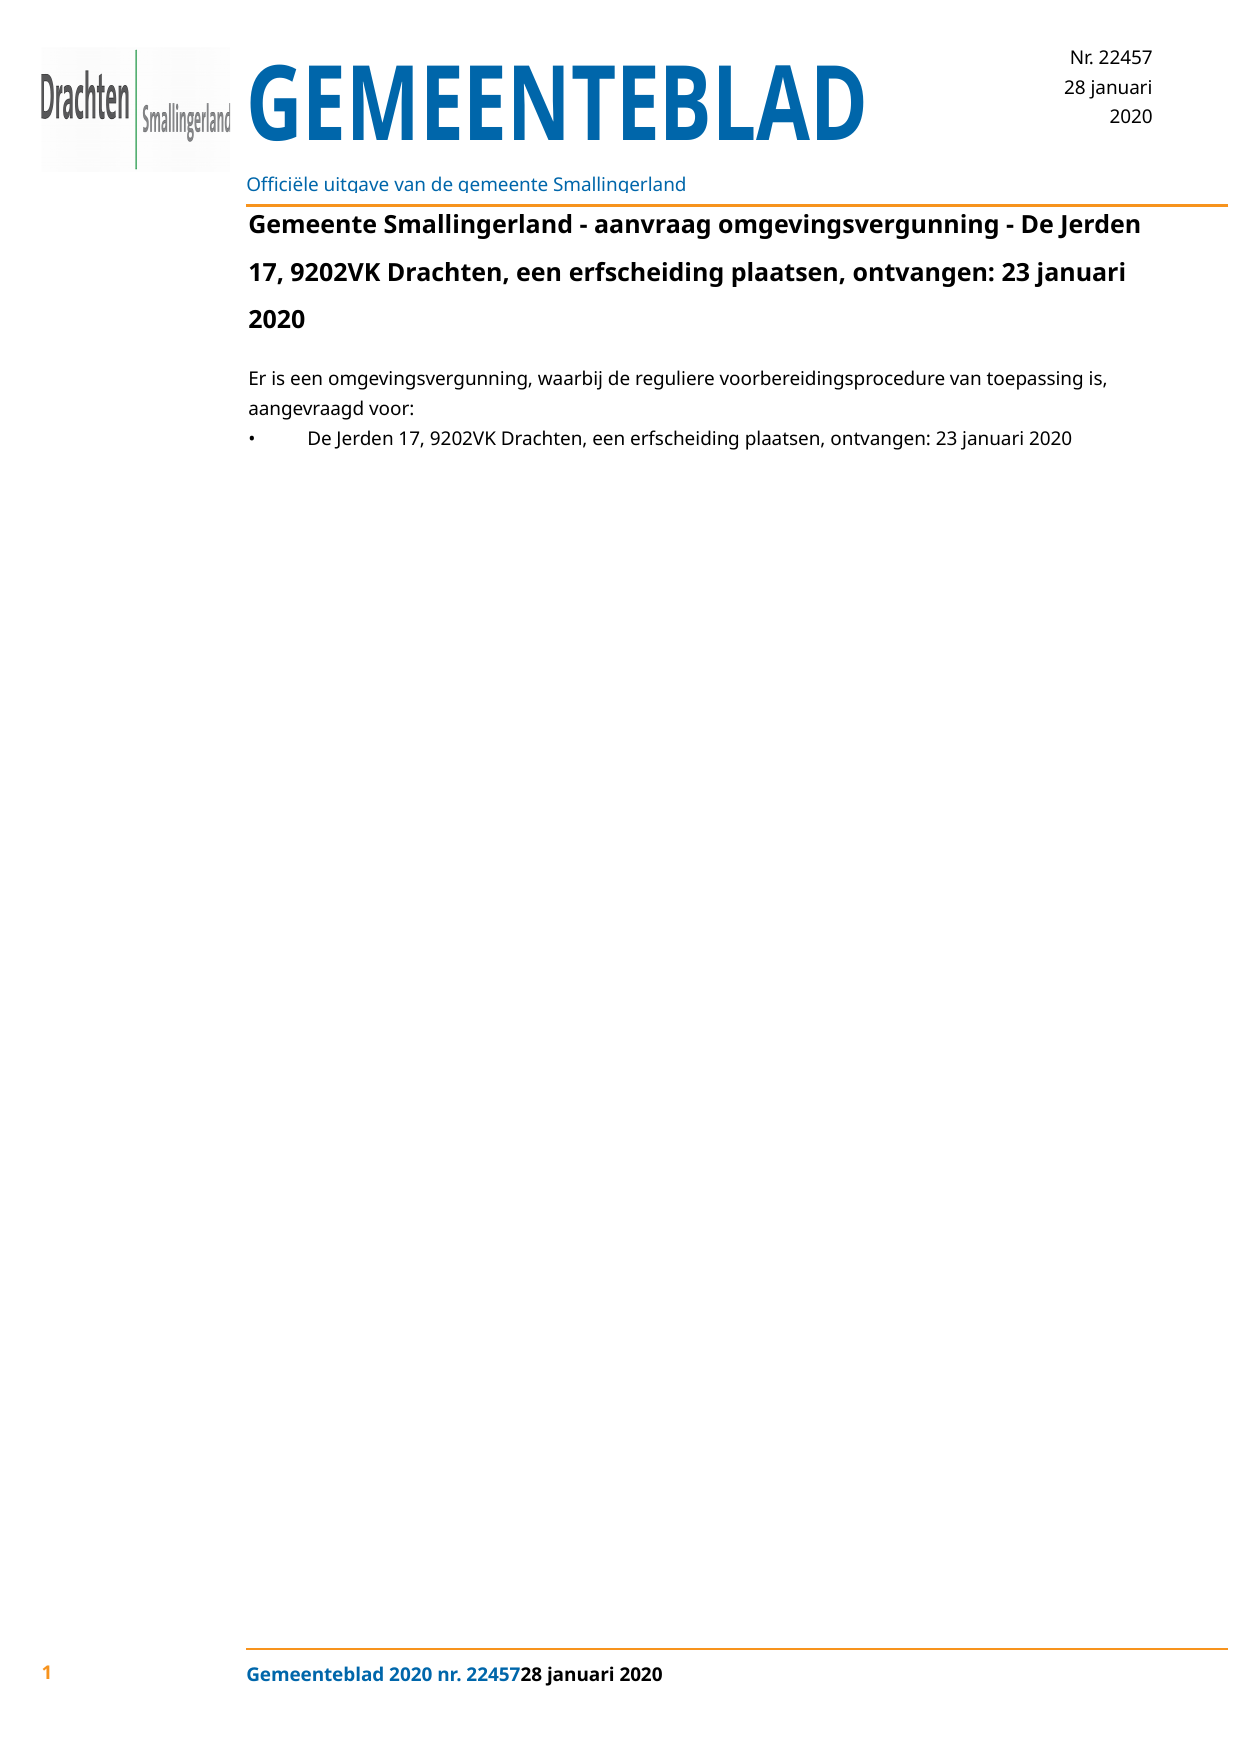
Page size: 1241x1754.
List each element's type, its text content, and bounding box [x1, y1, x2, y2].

text Gemeente Smallingerland - aanvraag omgevingsvergunning - De Jerden 17, 9202VK Drachten, een erfscheiding plaatsen, ontvangen: 23 januari 2020 [248, 207, 1152, 336]
text Er is een omgevingsvergunning, waarbij de reguliere voorbereidingsprocedure van toepassing is, aangevraagd voor: [248, 366, 1152, 421]
list De Jerden 17, 9202VK Drachten, een erfscheiding plaatsen, ontvangen: 23 januari 2020 [248, 425, 1152, 450]
picture [41, 47, 231, 172]
